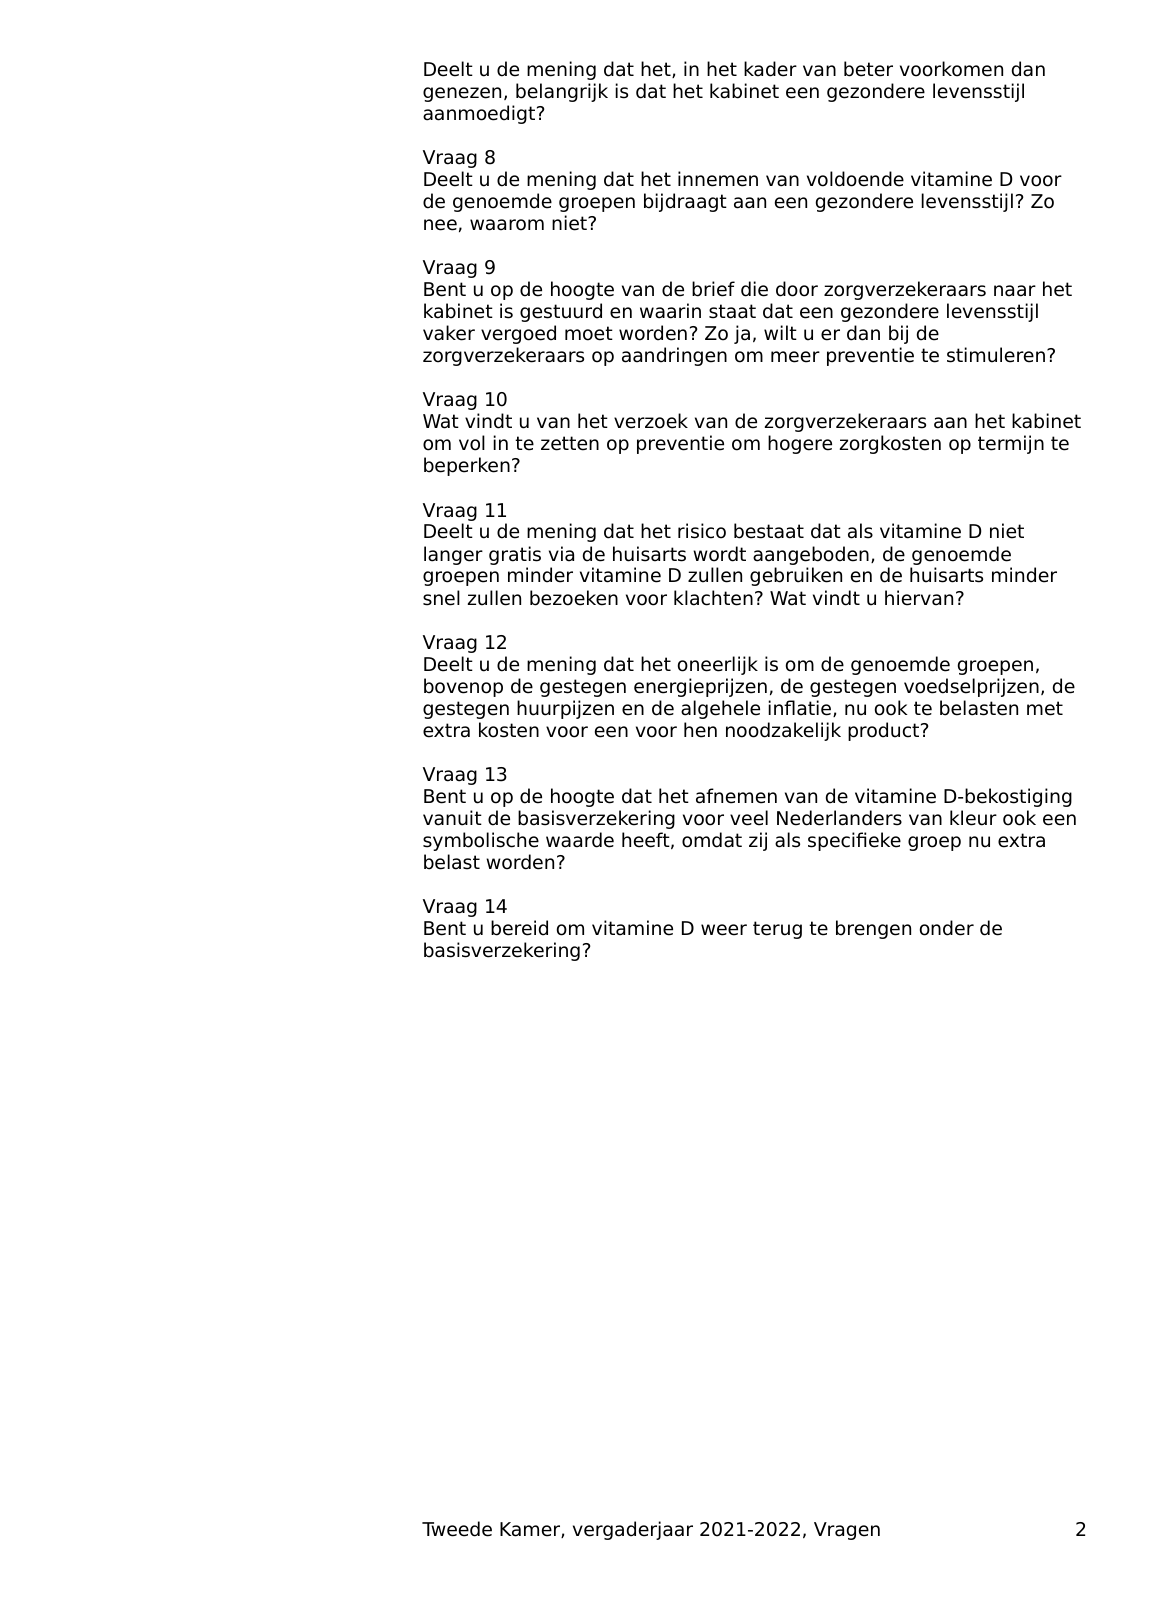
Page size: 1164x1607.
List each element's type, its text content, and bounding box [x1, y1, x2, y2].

text Bent u op de hoogte van de brief die door zorgverzekeraars naar het kabinet is gestuurd en waarin staat dat een gezondere levensstijl vaker vergoed moet worden? Zo ja, wilt u er dan bij de zorgverzekeraars op aandringen om meer preventie te stimuleren? [422, 279, 1087, 367]
text Deelt u de mening dat het risico bestaat dat als vitamine D niet langer gratis via de huisarts wordt aangeboden, de genoemde groepen minder vitamine D zullen gebruiken en de huisarts minder snel zullen bezoeken voor klachten? Wat vindt u hiervan? [422, 521, 1087, 609]
text Deelt u de mening dat het, in het kader van beter voorkomen dan genezen, belangrijk is dat het kabinet een gezondere levensstijl aanmoedigt? [422, 59, 1087, 125]
text Bent u bereid om vitamine D weer terug te brengen onder de basisverzekering? [422, 918, 1087, 962]
text Wat vindt u van het verzoek van de zorgverzekeraars aan het kabinet om vol in te zetten op preventie om hogere zorgkosten op termijn te beperken? [422, 411, 1087, 477]
text Vraag 9 [422, 257, 1087, 279]
text Vraag 8 [422, 147, 1087, 169]
text Vraag 11 [422, 499, 1087, 521]
text Deelt u de mening dat het innemen van voldoende vitamine D voor de genoemde groepen bijdraagt aan een gezondere levensstijl? Zo nee, waarom niet? [422, 169, 1087, 235]
text Deelt u de mening dat het oneerlijk is om de genoemde groepen, bovenop de gestegen energieprijzen, de gestegen voedselprijzen, de gestegen huurpijzen en de algehele inflatie, nu ook te belasten met extra kosten voor een voor hen noodzakelijk product? [422, 653, 1087, 741]
text Bent u op de hoogte dat het afnemen van de vitamine D-bekostiging vanuit de basisverzekering voor veel Nederlanders van kleur ook een symbolische waarde heeft, omdat zij als specifieke groep nu extra belast worden? [422, 786, 1087, 873]
text Vraag 13 [422, 764, 1087, 786]
text Vraag 12 [422, 632, 1087, 653]
text Vraag 14 [422, 896, 1087, 918]
text Vraag 10 [422, 389, 1087, 411]
